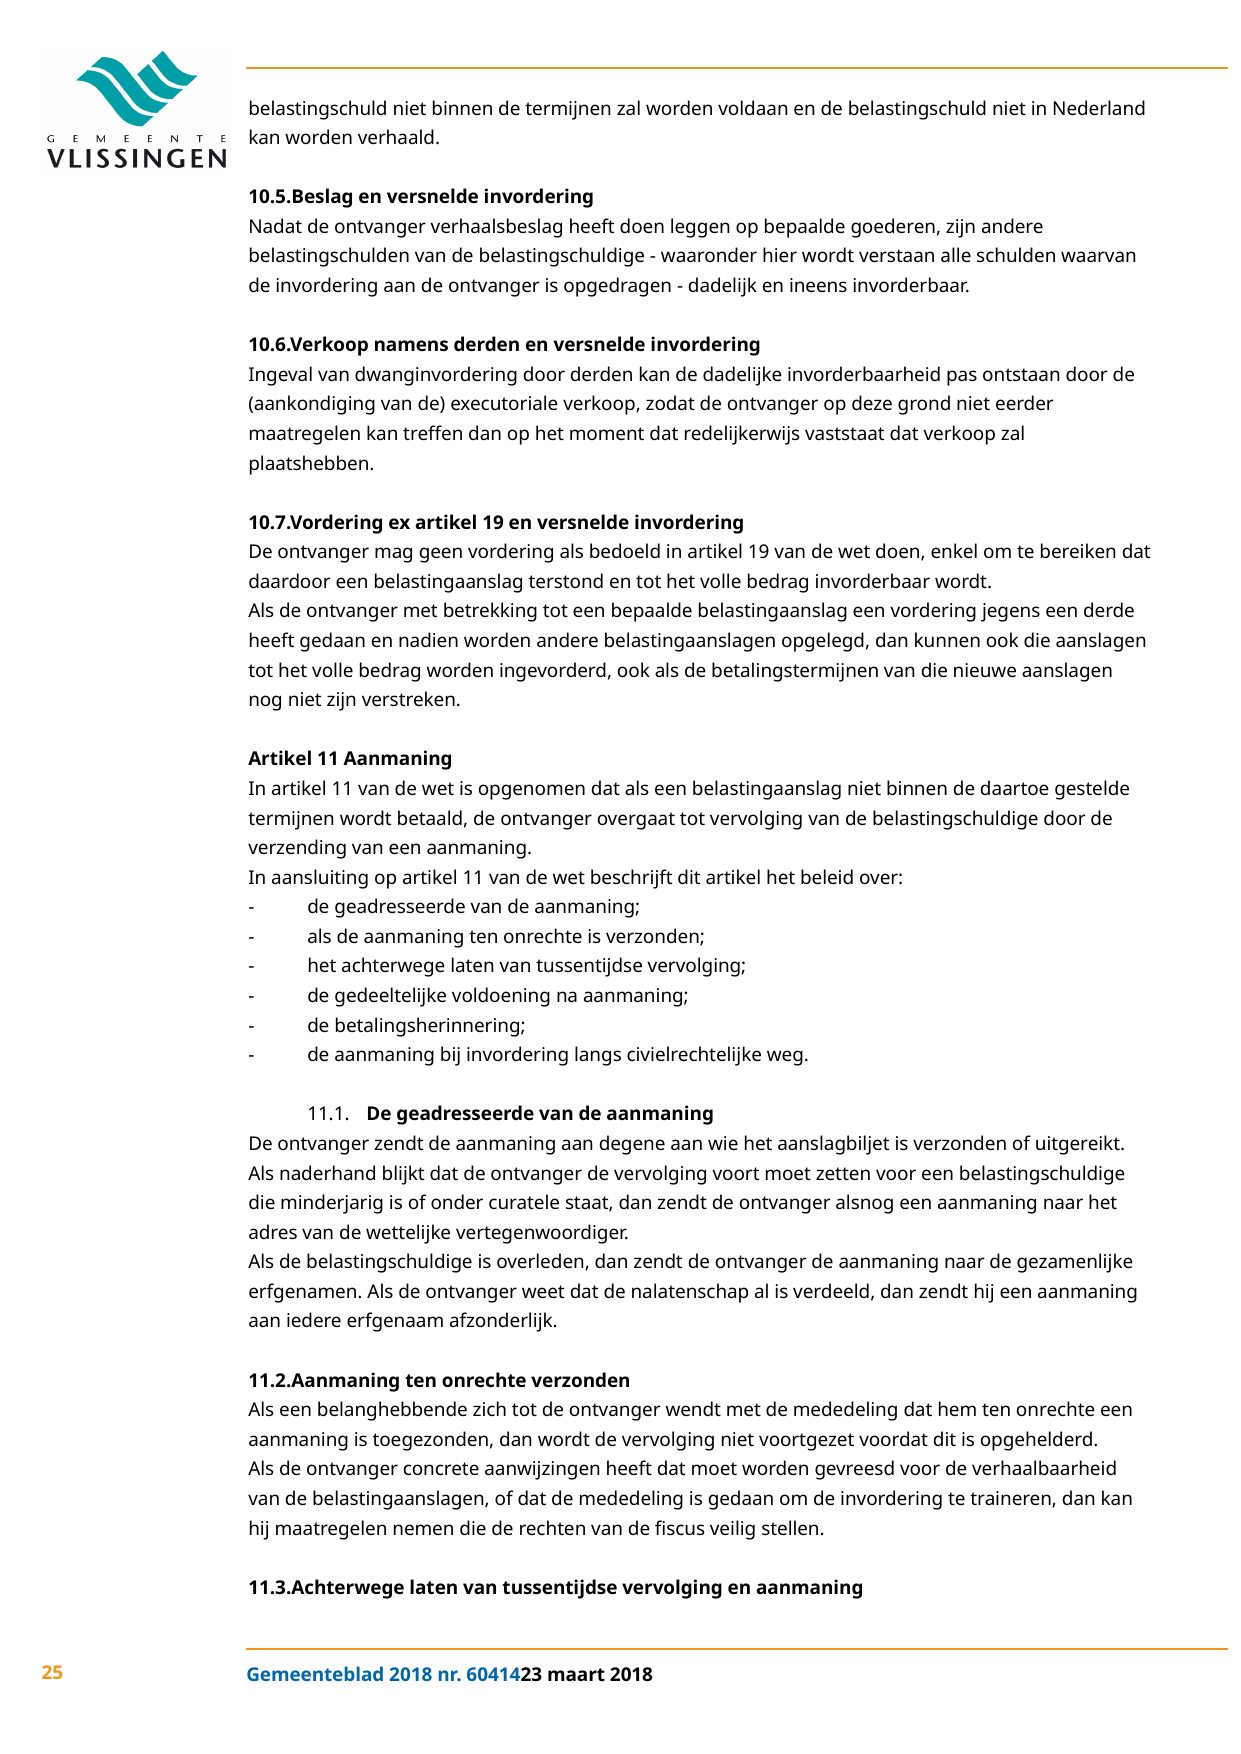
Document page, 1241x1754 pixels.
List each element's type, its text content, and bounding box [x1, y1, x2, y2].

list de betalingsherinnering; [248, 1012, 1152, 1038]
text 11.2.Aanmaning ten onrechte verzonden [248, 1367, 1152, 1393]
text 11.3.Achterwege laten van tussentijdse vervolging en aanmaning [248, 1574, 1152, 1600]
list de geadresseerde van de aanmaning; [248, 893, 1152, 919]
text 10.5.Beslag en versnelde invordering [248, 183, 1152, 209]
text Ingeval van dwanginvordering door derden kan de dadelijke invorderbaarheid pas ontstaan door de (aankondiging van de) executoriale verkoop, zodat de ontvanger op deze grond niet eerder maatregelen kan treffen dan op het moment dat redelijkerwijs vaststaat dat verkoop zal plaatshebben. [248, 361, 1152, 476]
text Als de ontvanger met betrekking tot een bepaalde belastingaanslag een vordering jegens een derde heeft gedaan en nadien worden andere belastingaanslagen opgelegd, dan kunnen ook die aanslagen tot het volle bedrag worden ingevorderd, ook als de betalingstermijnen van die nieuwe aanslagen nog niet zijn verstreken. [248, 598, 1152, 712]
list het achterwege laten van tussentijdse vervolging; [248, 953, 1152, 978]
text Als de ontvanger concrete aanwijzingen heeft dat moet worden gevreesd voor de verhaalbaarheid van de belastingaanslagen, of dat de mededeling is gedaan om de invordering te traineren, dan kan hij maatregelen nemen die de rechten van de fiscus veilig stellen. [248, 1456, 1152, 1541]
text Nadat de ontvanger verhaalsbeslag heeft doen leggen op bepaalde goederen, zijn andere belastingschulden van de belastingschuldige - waaronder hier wordt verstaan alle schulden waarvan de invordering aan de ontvanger is opgedragen - dadelijk en ineens invorderbaar. [248, 213, 1152, 298]
text Als een belanghebbende zich tot de ontvanger wendt met de mededeling dat hem ten onrechte een aanmaning is toegezonden, dan wordt de vervolging niet voortgezet voordat dit is opgehelderd. [248, 1396, 1152, 1452]
text In artikel 11 van de wet is opgenomen dat als een belastingaanslag niet binnen de daartoe gestelde termijnen wordt betaald, de ontvanger overgaat tot vervolging van de belastingschuldige door de verzending van een aanmaning. [248, 775, 1152, 860]
list als de aanmaning ten onrechte is verzonden; [248, 923, 1152, 949]
text 10.6.Verkoop namens derden en versnelde invordering [248, 331, 1152, 357]
text In aansluiting op artikel 11 van de wet beschrijft dit artikel het beleid over: [248, 864, 1152, 890]
list de gedeeltelijke voldoening na aanmaning; [248, 982, 1152, 1008]
text Artikel 11 Aanmaning [248, 746, 1152, 771]
text Als de belastingschuldige is overleden, dan zendt de ontvanger de aanmaning naar de gezamenlijke erfgenamen. Als de ontvanger weet dat de nalatenschap al is verdeeld, dan zendt hij een aanmaning aan iedere erfgenaam afzonderlijk. [248, 1248, 1152, 1333]
text 10.7.Vordering ex artikel 19 en versnelde invordering [248, 509, 1152, 535]
text De ontvanger mag geen vordering als bedoeld in artikel 19 van de wet doen, enkel om te bereiken dat daardoor een belastingaanslag terstond en tot het volle bedrag invorderbaar wordt. [248, 538, 1152, 594]
list de aanmaning bij invordering langs civielrechtelijke weg. [248, 1041, 1152, 1067]
text De ontvanger zendt de aanmaning aan degene aan wie het aanslagbiljet is verzonden of uitgereikt. [248, 1130, 1152, 1156]
text belastingschuld niet binnen de termijnen zal worden voldaan en de belastingschuld niet in Nederland kan worden verhaald. [248, 95, 1152, 150]
list De geadresseerde van de aanmaning [307, 1101, 1152, 1126]
text Als naderhand blijkt dat de ontvanger de vervolging voort moet zetten voor een belastingschuldige die minderjarig is of onder curatele staat, dan zendt de ontvanger alsnog een aanmaning naar het adres van de wettelijke vertegenwoordiger. [248, 1160, 1152, 1245]
picture [41, 47, 231, 172]
